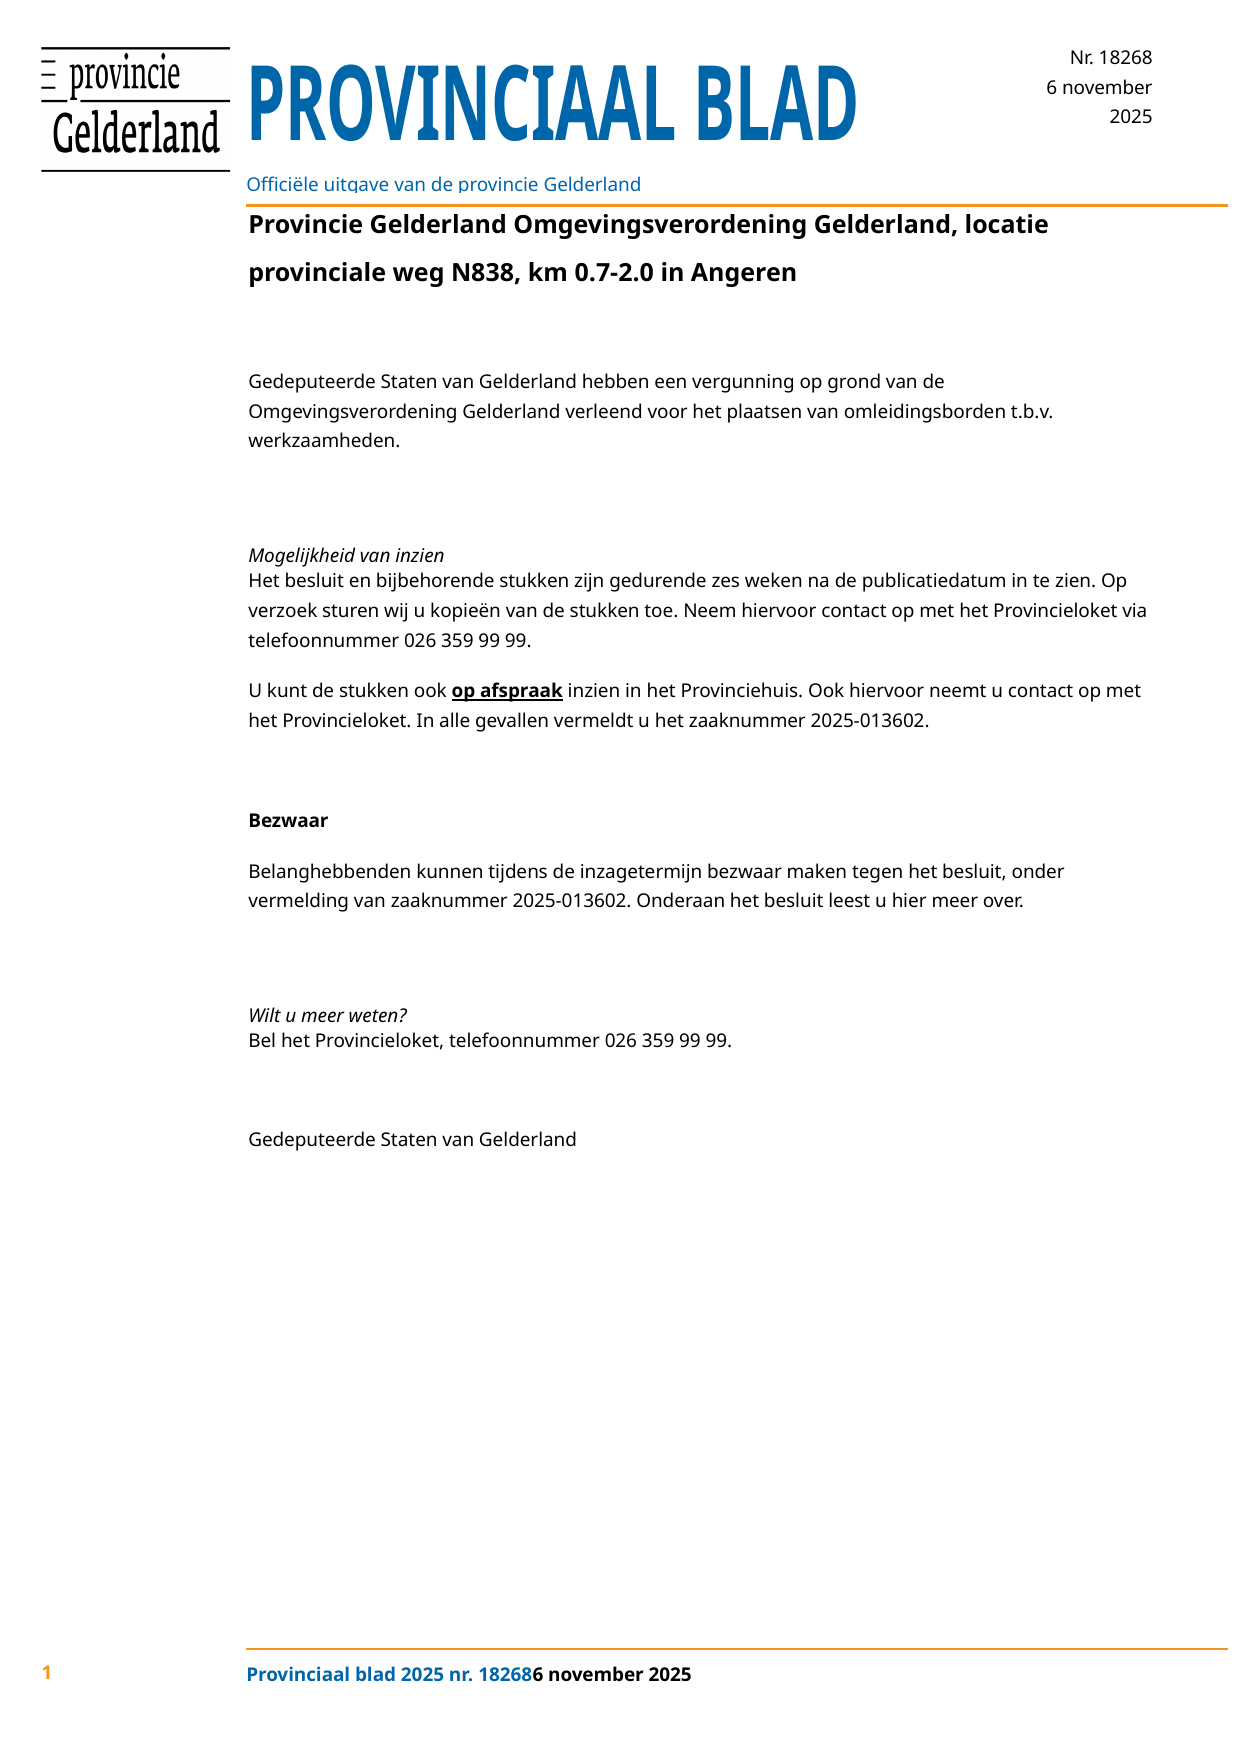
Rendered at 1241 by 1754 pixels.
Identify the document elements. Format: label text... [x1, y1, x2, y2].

text Wilt u meer weten? [248, 1002, 1152, 1028]
text Gedeputeerde Staten van Gelderland hebben een vergunning op grond van de Omgevingsverordening Gelderland verleend voor het plaatsen van omleidingsborden t.b.v. werkzaamheden. [248, 368, 1152, 453]
text U kunt de stukken ook op afspraak inzien in het Provinciehuis. Ook hiervoor neemt u contact op met het Provincieloket. In alle gevallen vermeldt u het zaaknummer 2025-013602. [248, 677, 1152, 732]
text Belanghebbenden kunnen tijdens de inzagetermijn bezwaar maken tegen het besluit, onder vermelding van zaaknummer 2025-013602. Onderaan het besluit leest u hier meer over. [248, 858, 1152, 913]
text Mogelijkheid van inzien [248, 542, 1152, 568]
picture [41, 47, 231, 172]
text Provincie Gelderland Omgevingsverordening Gelderland, locatie provinciale weg N838, km 0.7-2.0 in Angeren [248, 207, 1152, 288]
text Het besluit en bijbehorende stukken zijn gedurende zes weken na de publicatiedatum in te zien. Op verzoek sturen wij u kopieën van de stukken toe. Neem hiervoor contact op met het Provincieloket via telefoonnummer 026 359 99 99. [248, 568, 1152, 652]
text Bel het Provincieloket, telefoonnummer 026 359 99 99. [248, 1028, 1152, 1053]
text Bezwaar [248, 808, 1152, 833]
text Gedeputeerde Staten van Gelderland [248, 1126, 1152, 1152]
